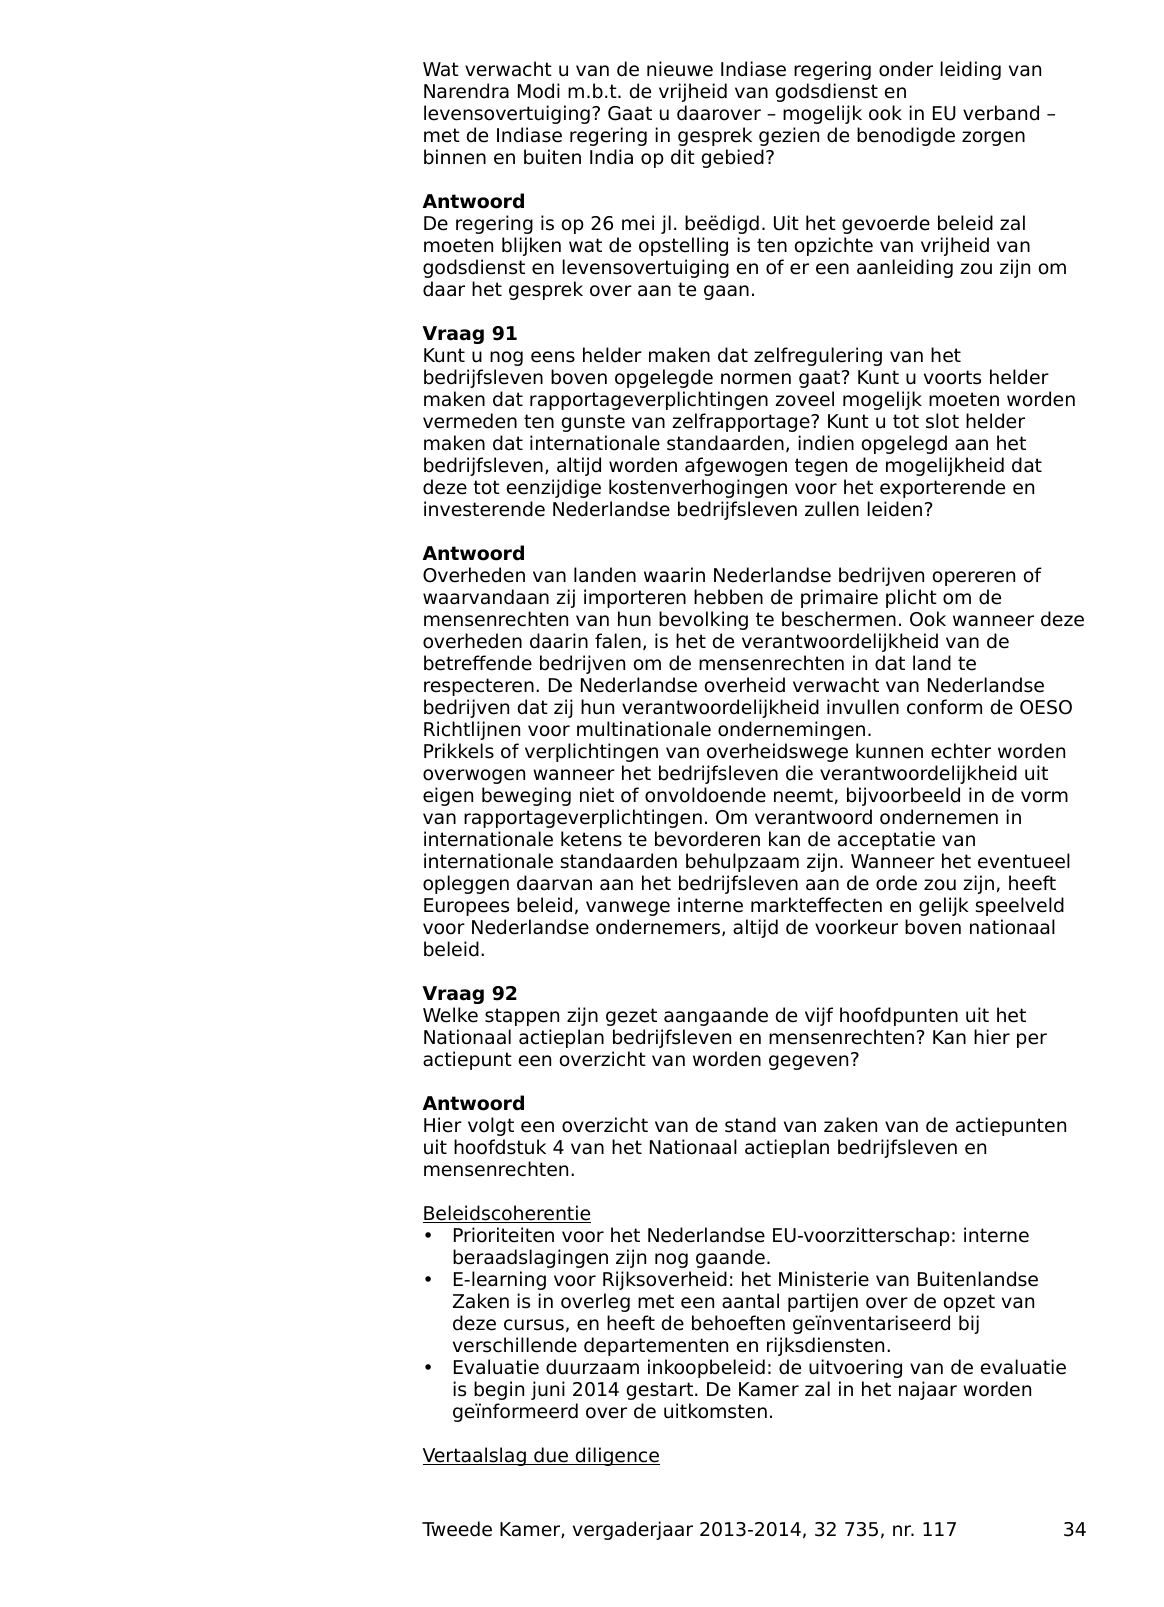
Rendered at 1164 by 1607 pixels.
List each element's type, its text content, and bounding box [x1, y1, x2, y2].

text Vraag 91 [422, 323, 1087, 345]
text Overheden van landen waarin Nederlandse bedrijven opereren of waarvandaan zij importeren hebben de primaire plicht om de mensenrechten van hun bevolking te beschermen. Ook wanneer deze overheden daarin falen, is het de verantwoordelijkheid van de betreffende bedrijven om de mensenrechten in dat land te respecteren. De Nederlandse overheid verwacht van Nederlandse bedrijven dat zij hun verantwoordelijkheid invullen conform de OESO Richtlijnen voor multinationale ondernemingen. [422, 565, 1087, 741]
text Antwoord [422, 543, 1087, 565]
text Vraag 92 [422, 983, 1087, 1005]
text Wat verwacht u van de nieuwe Indiase regering onder leiding van Narendra Modi m.b.t. de vrijheid van godsdienst en levensovertuiging? Gaat u daarover – mogelijk ook in EU verband – met de Indiase regering in gesprek gezien de benodigde zorgen binnen en buiten India op dit gebied? [422, 59, 1087, 169]
text Beleidscoherentie [422, 1203, 1087, 1225]
text Vertaalslag due diligence [422, 1445, 1087, 1467]
text Hier volgt een overzicht van de stand van zaken van de actiepunten uit hoofdstuk 4 van het Nationaal actieplan bedrijfsleven en mensenrechten. [422, 1115, 1087, 1181]
text • E-learning voor Rijksoverheid: het Ministerie van Buitenlandse Zaken is in overleg met een aantal partijen over de opzet van deze cursus, en heeft de behoeften geïnventariseerd bij verschillende departementen en rijksdiensten. [422, 1269, 1087, 1357]
text Kunt u nog eens helder maken dat zelfregulering van het bedrijfsleven boven opgelegde normen gaat? Kunt u voorts helder maken dat rapportageverplichtingen zoveel mogelijk moeten worden vermeden ten gunste van zelfrapportage? Kunt u tot slot helder maken dat internationale standaarden, indien opgelegd aan het bedrijfsleven, altijd worden afgewogen tegen de mogelijkheid dat deze tot eenzijdige kostenverhogingen voor het exporterende en investerende Nederlandse bedrijfsleven zullen leiden? [422, 345, 1087, 521]
text Welke stappen zijn gezet aangaande de vijf hoofdpunten uit het Nationaal actieplan bedrijfsleven en mensenrechten? Kan hier per actiepunt een overzicht van worden gegeven? [422, 1005, 1087, 1071]
text • Prioriteiten voor het Nederlandse EU-voorzitterschap: interne beraadslagingen zijn nog gaande. [422, 1225, 1087, 1269]
text Antwoord [422, 191, 1087, 213]
text Prikkels of verplichtingen van overheidswege kunnen echter worden overwogen wanneer het bedrijfsleven die verantwoordelijkheid uit eigen beweging niet of onvoldoende neemt, bijvoorbeeld in de vorm van rapportageverplichtingen. Om verantwoord ondernemen in internationale ketens te bevorderen kan de acceptatie van internationale standaarden behulpzaam zijn. Wanneer het eventueel opleggen daarvan aan het bedrijfsleven aan de orde zou zijn, heeft Europees beleid, vanwege interne markteffecten en gelijk speelveld voor Nederlandse ondernemers, altijd de voorkeur boven nationaal beleid. [422, 741, 1087, 961]
text De regering is op 26 mei jl. beëdigd. Uit het gevoerde beleid zal moeten blijken wat de opstelling is ten opzichte van vrijheid van godsdienst en levensovertuiging en of er een aanleiding zou zijn om daar het gesprek over aan te gaan. [422, 213, 1087, 301]
text • Evaluatie duurzaam inkoopbeleid: de uitvoering van de evaluatie is begin juni 2014 gestart. De Kamer zal in het najaar worden geïnformeerd over de uitkomsten. [422, 1357, 1087, 1423]
text Antwoord [422, 1093, 1087, 1115]
